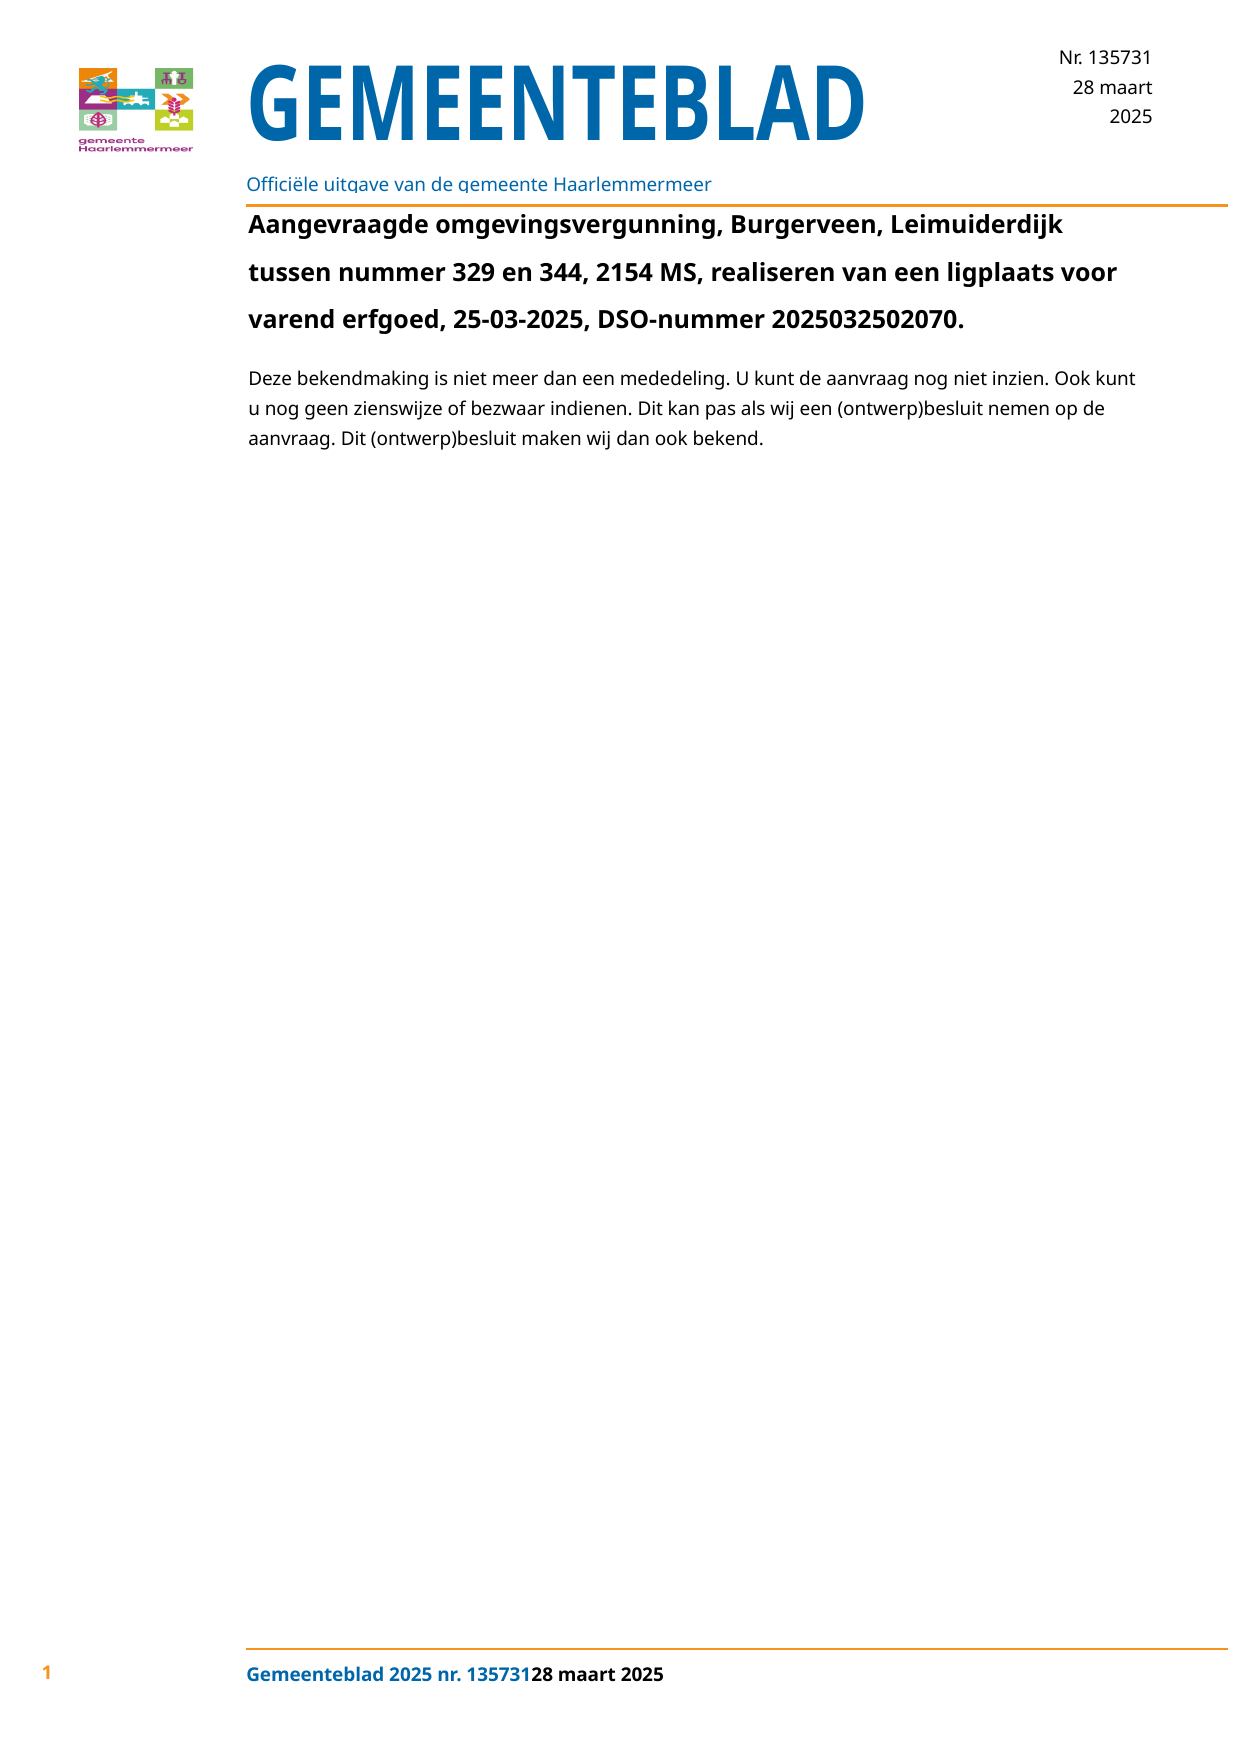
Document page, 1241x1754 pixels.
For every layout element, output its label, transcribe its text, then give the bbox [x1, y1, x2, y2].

text Aangevraagde omgevingsvergunning, Burgerveen, Leimuiderdijk tussen nummer 329 en 344, 2154 MS, realiseren van een ligplaats voor varend erfgoed, 25-03-2025, DSO-nummer 2025032502070. [248, 207, 1152, 336]
picture [41, 47, 231, 172]
text Deze bekendmaking is niet meer dan een mededeling. U kunt de aanvraag nog niet inzien. Ook kunt u nog geen zienswijze of bezwaar indienen. Dit kan pas als wij een (ontwerp)besluit nemen op de aanvraag. Dit (ontwerp)besluit maken wij dan ook bekend. [248, 366, 1152, 450]
